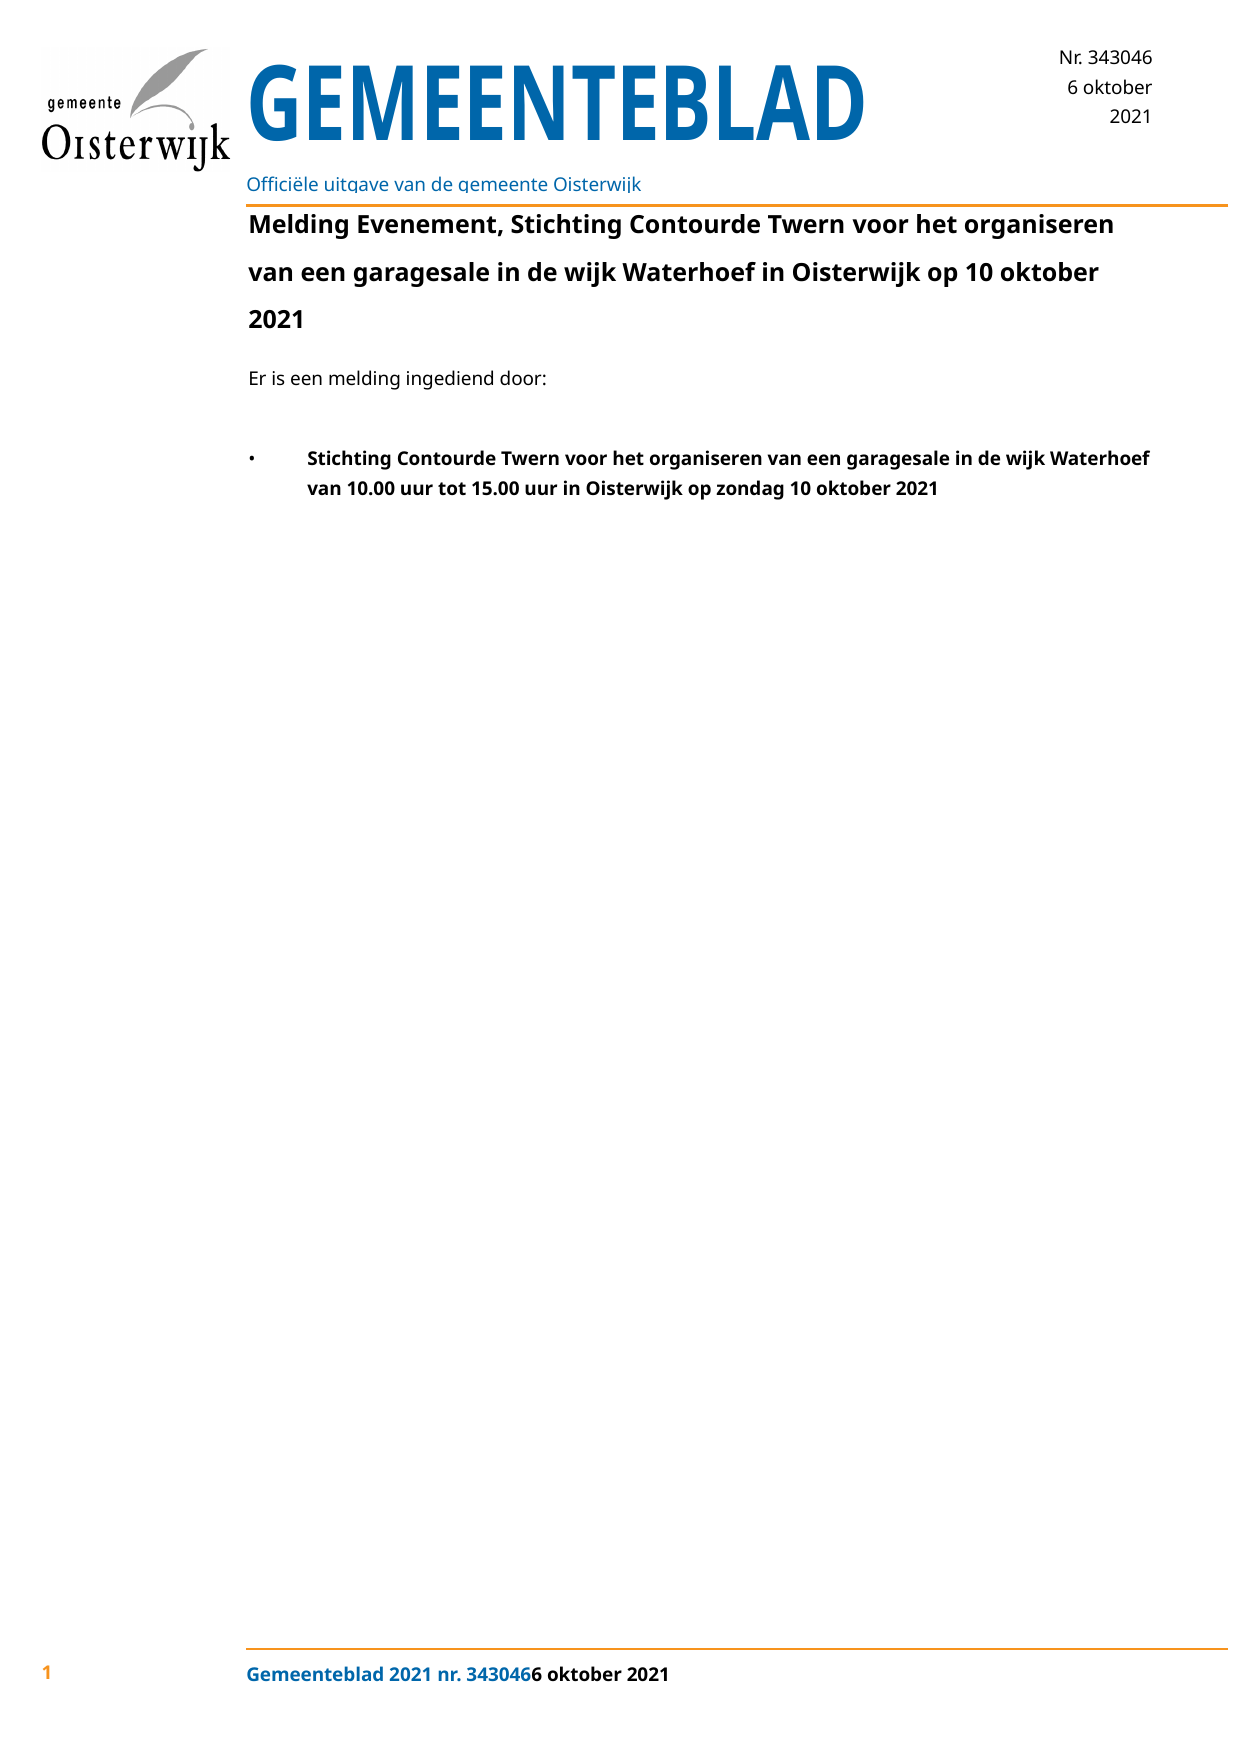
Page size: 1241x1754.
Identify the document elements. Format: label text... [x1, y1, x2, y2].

list Stichting Contourde Twern voor het organiseren van een garagesale in de wijk Waterhoef van 10.00 uur tot 15.00 uur in Oisterwijk op zondag 10 oktober 2021 [248, 446, 1152, 501]
picture [41, 47, 231, 172]
text Melding Evenement, Stichting Contourde Twern voor het organiseren van een garagesale in de wijk Waterhoef in Oisterwijk op 10 oktober 2021 [248, 207, 1152, 336]
text Er is een melding ingediend door: [248, 366, 1152, 391]
